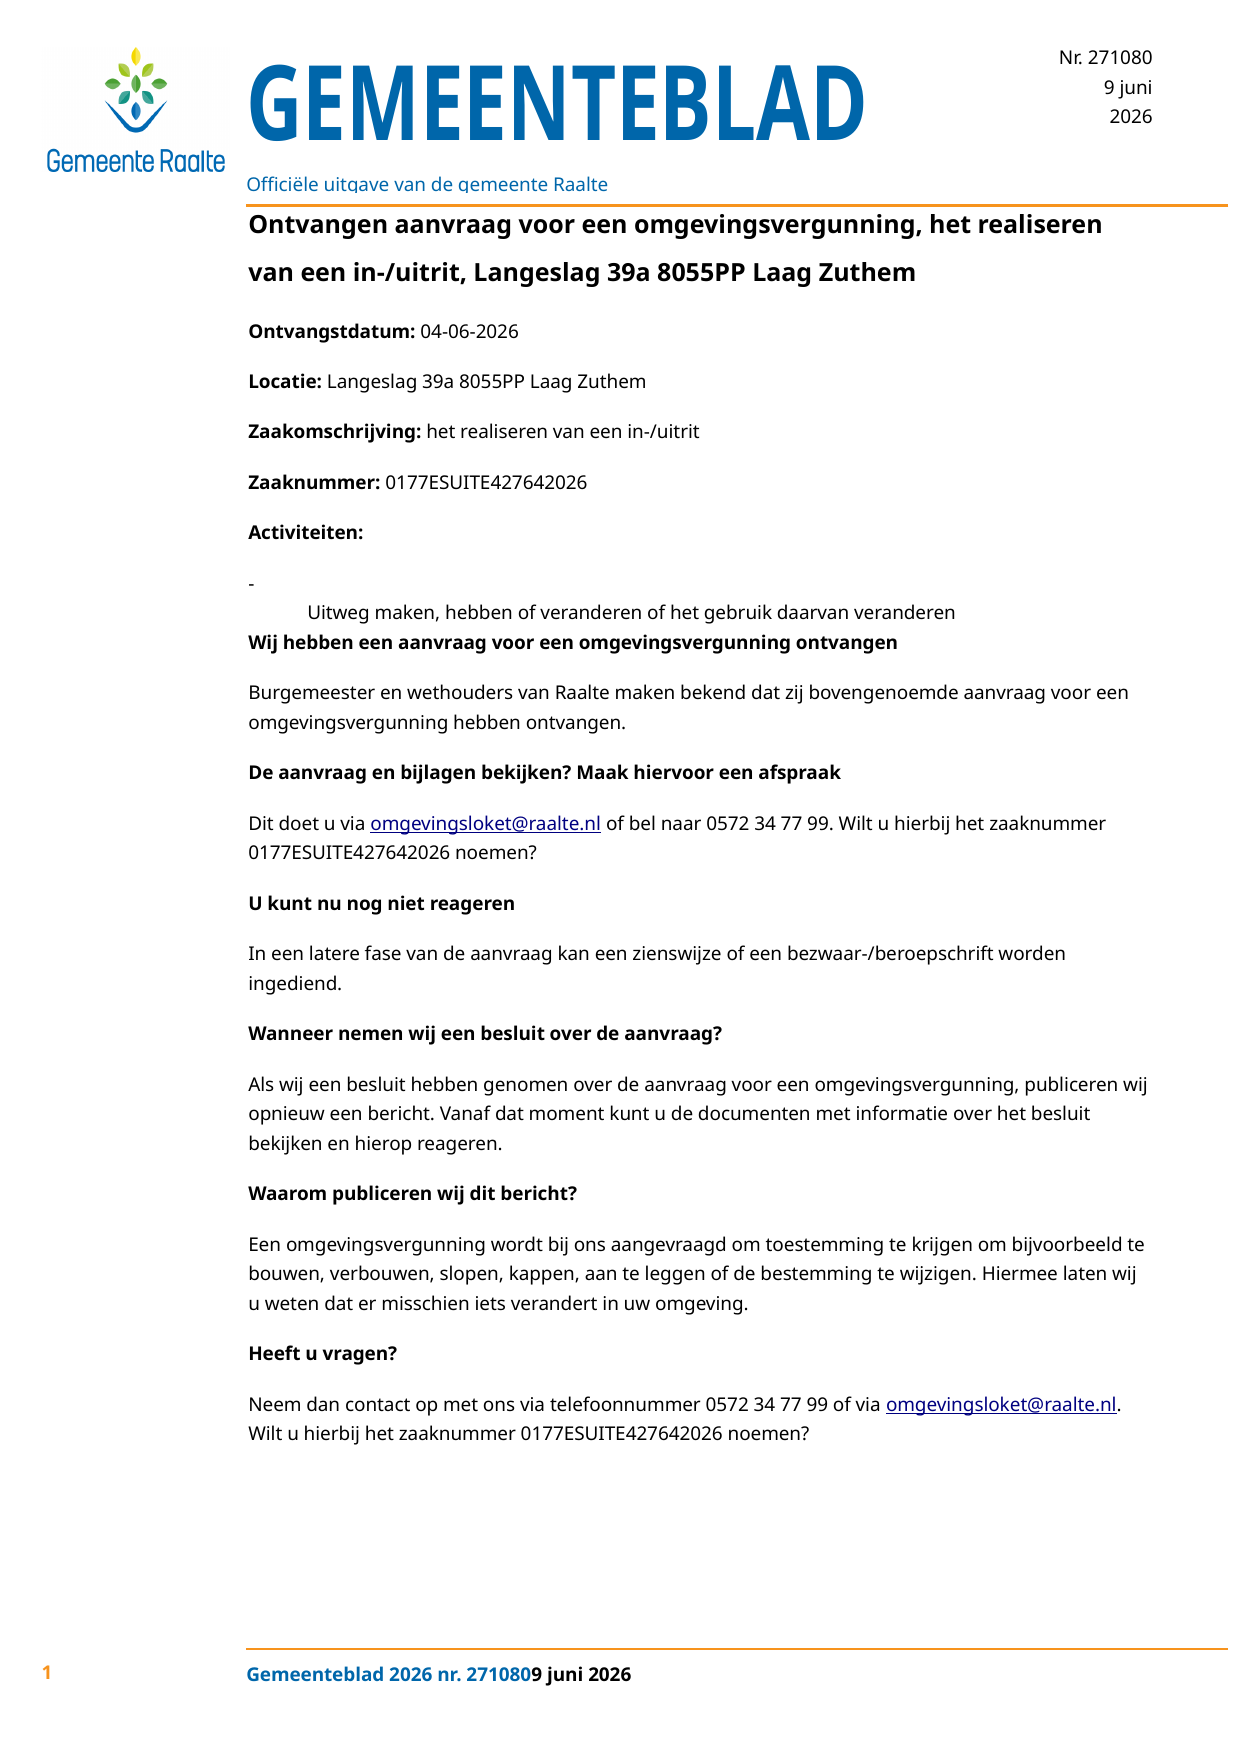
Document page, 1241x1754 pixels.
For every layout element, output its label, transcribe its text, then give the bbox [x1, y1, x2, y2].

text U kunt nu nog niet reageren [248, 890, 1152, 916]
text Wij hebben een aanvraag voor een omgevingsvergunning ontvangen [248, 629, 1152, 655]
text In een latere fase van de aanvraag kan een zienswijze of een bezwaar-/beroepschrift worden ingediend. [248, 940, 1152, 996]
text Waarom publiceren wij dit bericht? [248, 1180, 1152, 1206]
text Locatie: Langeslag 39a 8055PP Laag Zuthem [248, 368, 1152, 394]
text Zaakomschrijving: het realiseren van een in-/uitrit [248, 419, 1152, 444]
text Als wij een besluit hebben genomen over de aanvraag voor een omgevingsvergunning, publiceren wij opnieuw een bericht. Vanaf dat moment kunt u de documenten met informatie over het besluit bekijken en hierop reageren. [248, 1071, 1152, 1156]
text Burgemeester en wethouders van Raalte maken bekend dat zij bovengenoemde aanvraag voor een omgevingsvergunning hebben ontvangen. [248, 679, 1152, 735]
text Heeft u vragen? [248, 1340, 1152, 1366]
text Een omgevingsvergunning wordt bij ons aangevraagd om toestemming te krijgen om bijvoorbeeld te bouwen, verbouwen, slopen, kappen, aan te leggen of de bestemming te wijzigen. Hiermee laten wij u weten dat er misschien iets verandert in uw omgeving. [248, 1231, 1152, 1316]
text Dit doet u via omgevingsloket@raalte.nl of bel naar 0572 34 77 99. Wilt u hierbij het zaaknummer 0177ESUITE427642026 noemen? [248, 810, 1152, 865]
text Ontvangen aanvraag voor een omgevingsvergunning, het realiseren van een in-/uitrit, Langeslag 39a 8055PP Laag Zuthem [248, 207, 1152, 288]
text Wanneer nemen wij een besluit over de aanvraag? [248, 1020, 1152, 1046]
picture [41, 47, 231, 172]
text Neem dan contact op met ons via telefoonnummer 0572 34 77 99 of via omgevingsloket@raalte.nl. Wilt u hierbij het zaaknummer 0177ESUITE427642026 noemen? [248, 1391, 1152, 1446]
text De aanvraag en bijlagen bekijken? Maak hiervoor een afspraak [248, 759, 1152, 785]
text Ontvangstdatum: 04-06-2026 [248, 318, 1152, 344]
list Uitweg maken, hebben of veranderen of het gebruik daarvan veranderen [248, 599, 1152, 625]
text Activiteiten: [248, 519, 1152, 545]
text Zaaknummer: 0177ESUITE427642026 [248, 469, 1152, 495]
